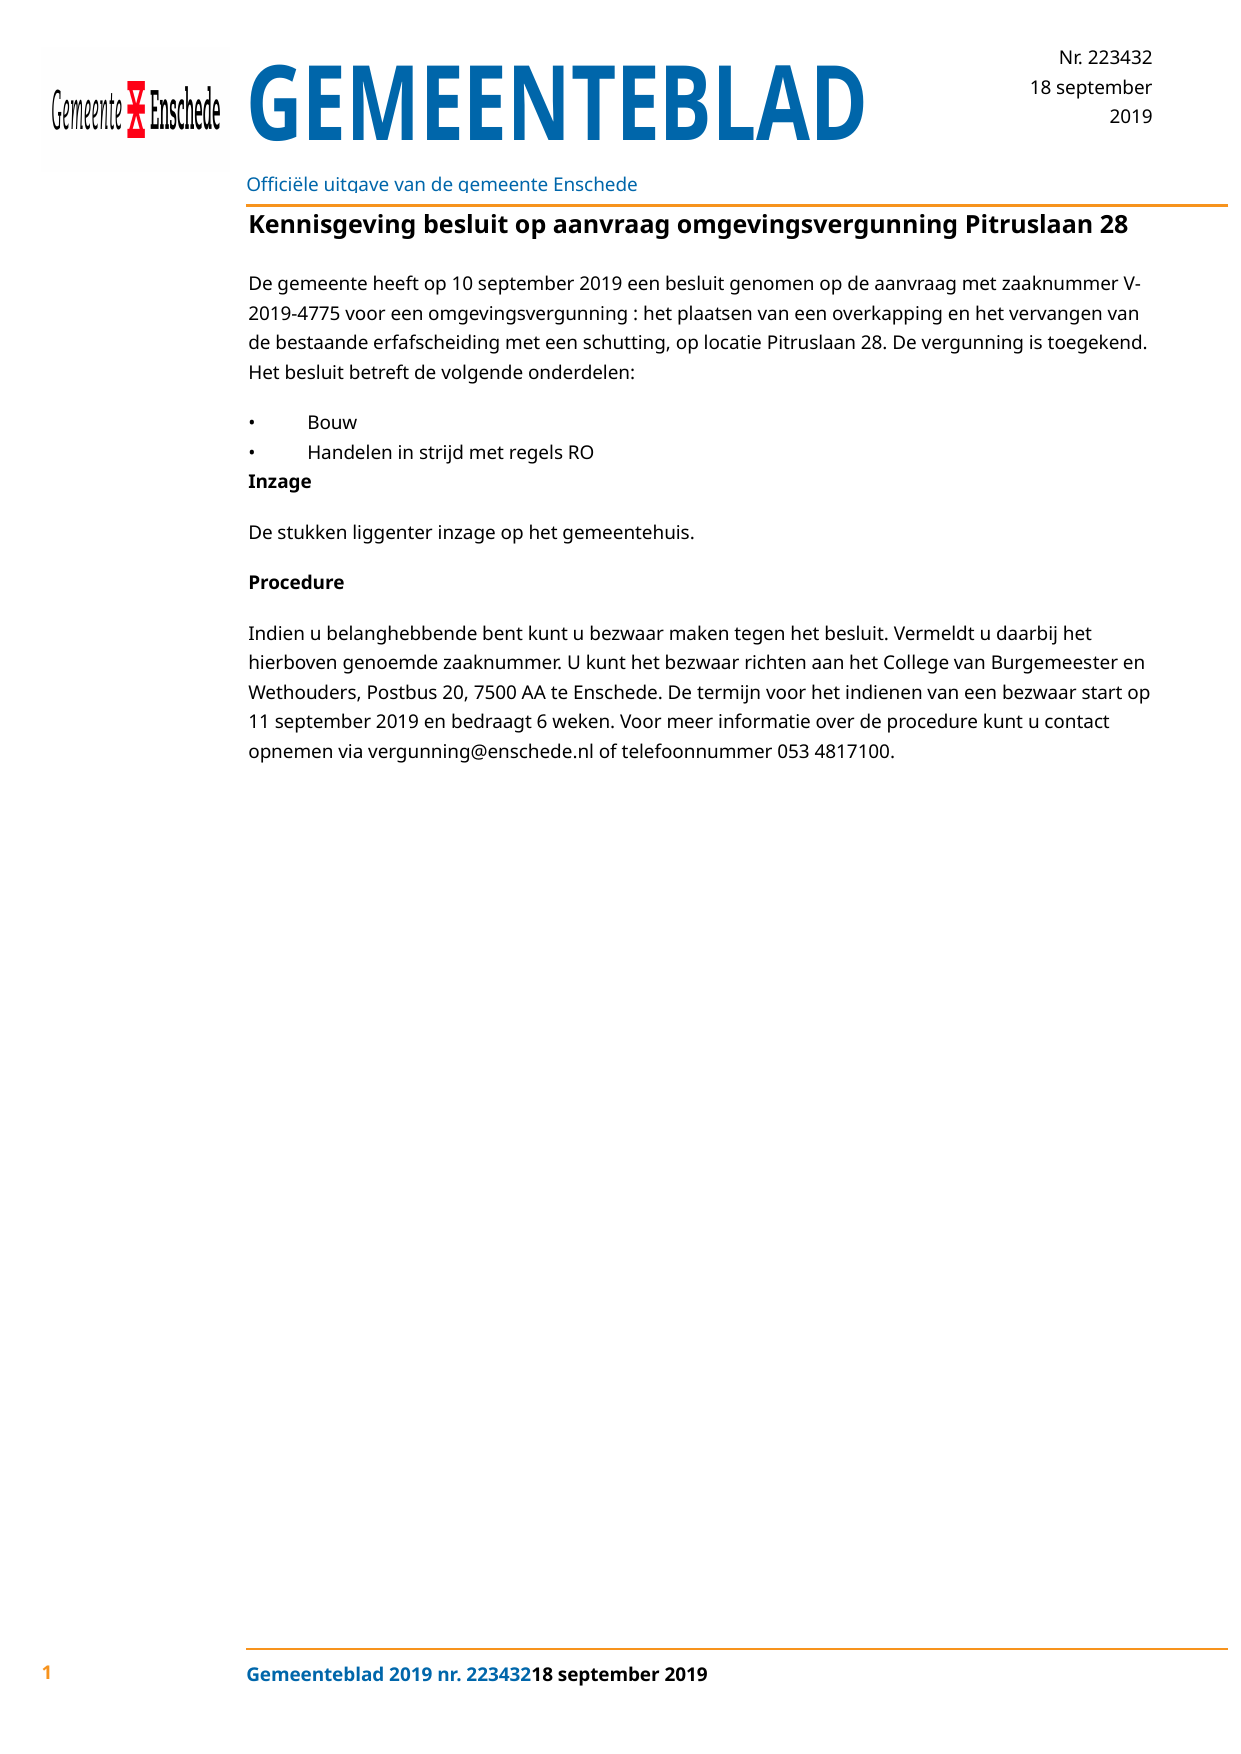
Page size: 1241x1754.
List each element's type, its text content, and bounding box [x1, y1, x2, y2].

text De stukken liggenter inzage op het gemeentehuis. [248, 519, 1152, 545]
text Procedure [248, 569, 1152, 595]
text Indien u belanghebbende bent kunt u bezwaar maken tegen het besluit. Vermeldt u daarbij het hierboven genoemde zaaknummer. U kunt het bezwaar richten aan het College van Burgemees­ter en Wethouders, Postbus 20, 7500 AA te Enschede. De termijn voor het indienen van een bezwaar start op 11 september 2019 en bedraagt 6 weken. Voor meer informatie over de procedure kunt u contact opnemen via vergunning@enschede.nl of telefoonnummer 053 4817100. [248, 620, 1152, 764]
text Kennisgeving besluit op aanvraag omgevingsvergunning Pitruslaan 28 [248, 207, 1152, 241]
picture [41, 47, 231, 172]
list Bouw [248, 409, 1152, 435]
text De gemeente heeft op 10 september 2019 een besluit genomen op de aanvraag met zaaknummer V-2019-4775 voor een omgevingsvergunning : het plaatsen van een overkapping en het vervangen van de bestaande erfafscheiding met een schutting, op locatie Pitruslaan 28. De vergunning is toegekend. Het besluit betreft de volgende onderdelen: [248, 270, 1152, 385]
list Handelen in strijd met regels RO [248, 439, 1152, 465]
text Inzage [248, 469, 1152, 494]
